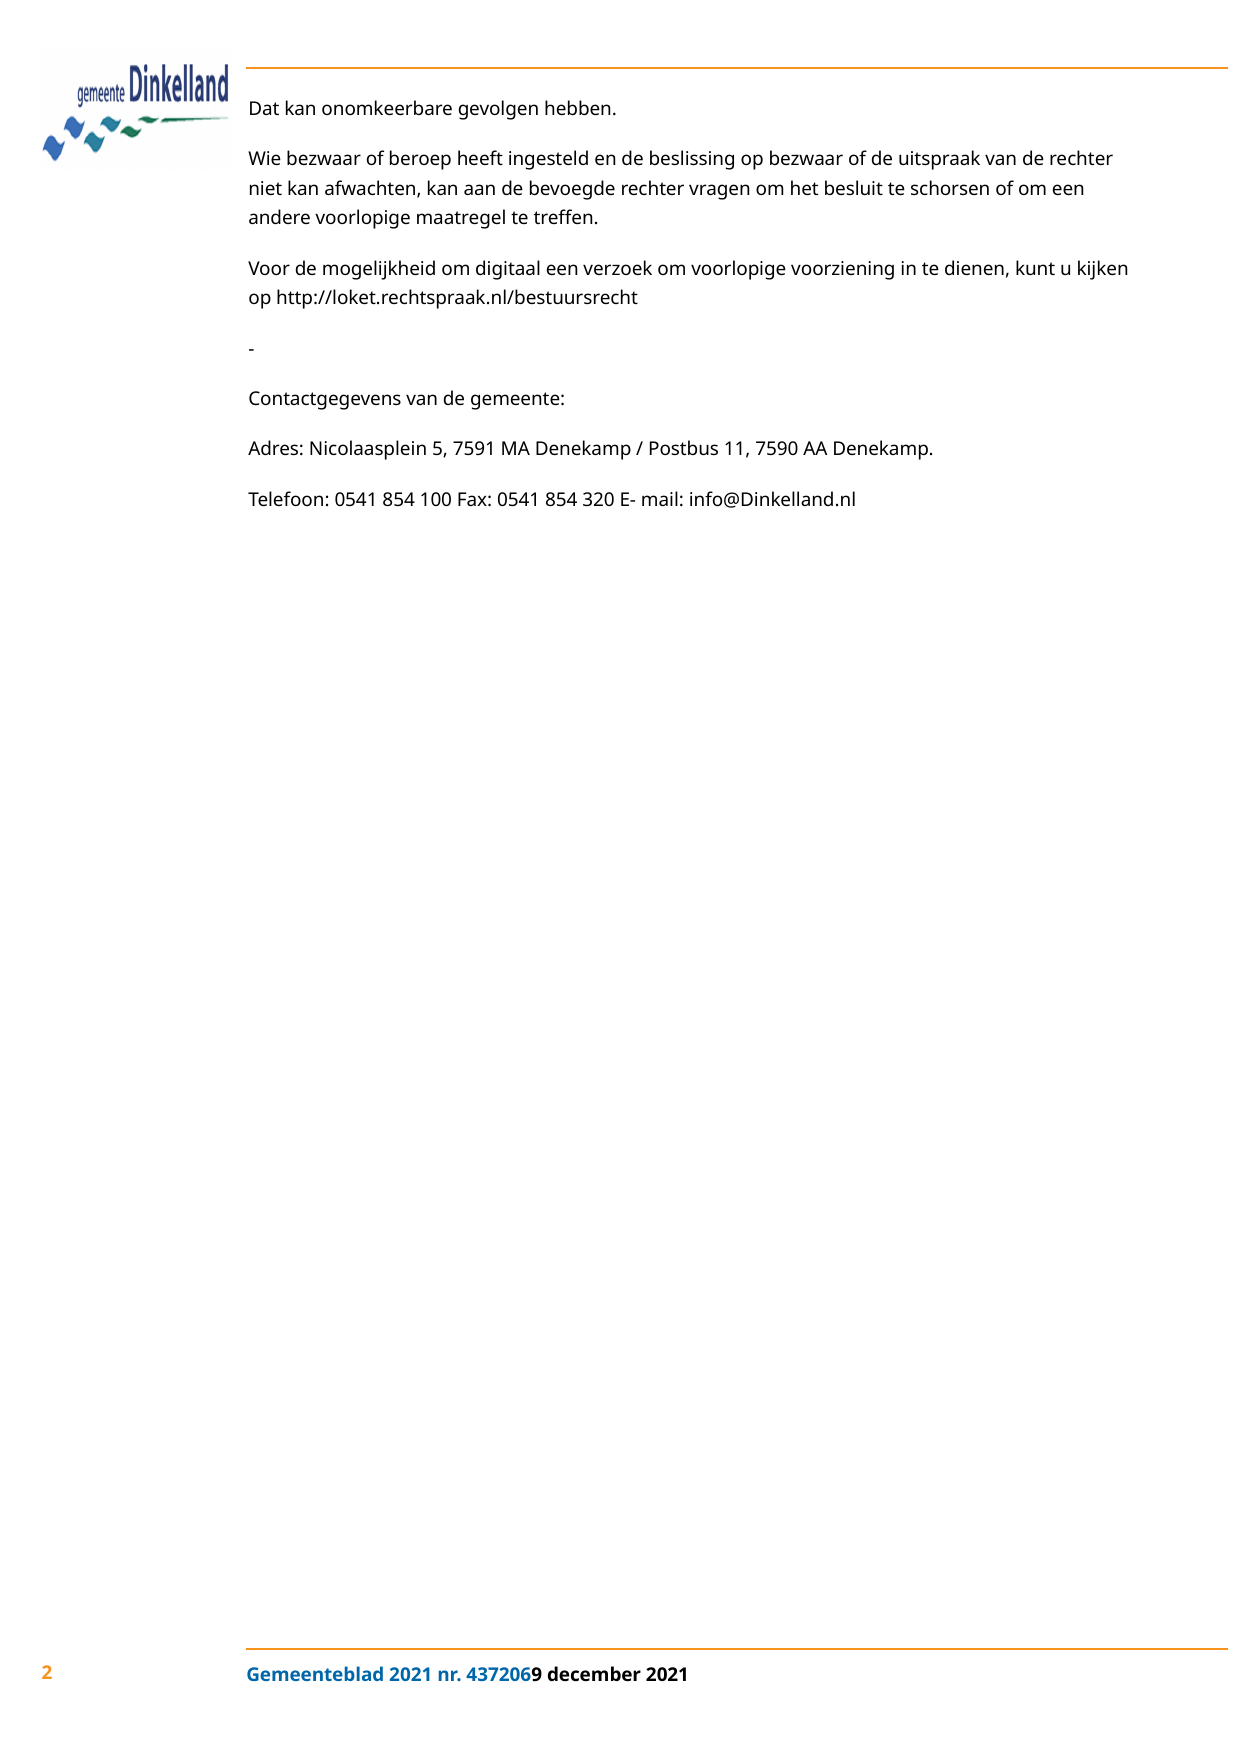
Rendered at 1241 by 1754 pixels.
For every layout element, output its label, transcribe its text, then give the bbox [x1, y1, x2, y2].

text Adres: Nicolaasplein 5, 7591 MA Denekamp / Postbus 11, 7590 AA Denekamp. [248, 436, 1152, 461]
text Telefoon: 0541 854 100 Fax: 0541 854 320 E- mail: info@Dinkelland.nl [248, 486, 1152, 512]
text Dat kan onomkeerbare gevolgen hebben. [248, 95, 1152, 121]
text Voor de mogelijkheid om digitaal een verzoek om voorlopige voorziening in te dienen, kunt u kijken op http://loket.rechtspraak.nl/bestuursrecht [248, 255, 1152, 310]
text Contactgegevens van de gemeente: [248, 385, 1152, 411]
picture [41, 47, 231, 172]
text - [248, 335, 1152, 361]
text Wie bezwaar of beroep heeft ingesteld en de beslissing op bezwaar of de uitspraak van de rechter niet kan afwachten, kan aan de bevoegde rechter vragen om het besluit te schorsen of om een andere voorlopige maatregel te treffen. [248, 145, 1152, 230]
